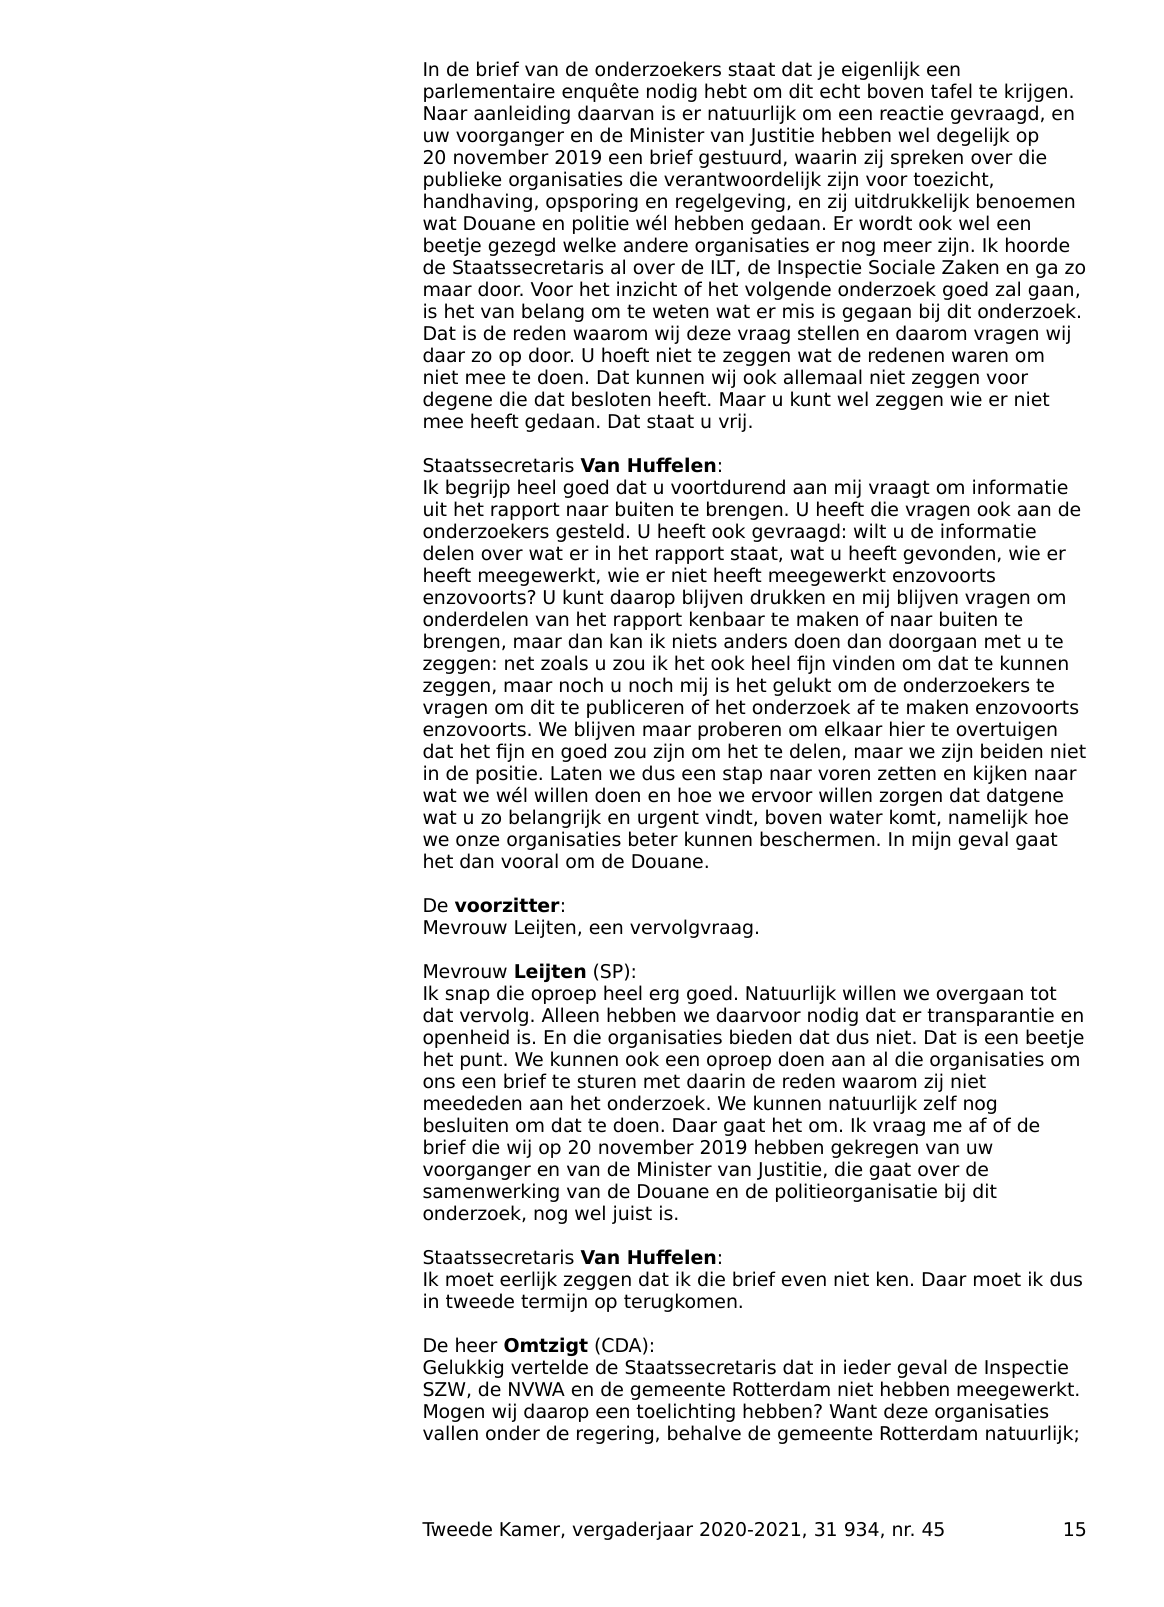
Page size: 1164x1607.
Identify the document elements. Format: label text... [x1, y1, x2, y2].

text Mevrouw Leijten, een vervolgvraag. [422, 917, 1087, 939]
text Gelukkig vertelde de Staatssecretaris dat in ieder geval de Inspectie SZW, de NVWA en de gemeente Rotterdam niet hebben meegewerkt. Mogen wij daarop een toelichting hebben? Want deze organisaties vallen onder de regering, behalve de gemeente Rotterdam natuurlijk; [422, 1357, 1087, 1445]
text Ik moet eerlijk zeggen dat ik die brief even niet ken. Daar moet ik dus in tweede termijn op terugkomen. [422, 1269, 1087, 1313]
text De voorzitter: [422, 895, 1087, 917]
text Ik snap die oproep heel erg goed. Natuurlijk willen we overgaan tot dat vervolg. Alleen hebben we daarvoor nodig dat er transparantie en openheid is. En die organisaties bieden dat dus niet. Dat is een beetje het punt. We kunnen ook een oproep doen aan al die organisaties om ons een brief te sturen met daarin de reden waarom zij niet meededen aan het onderzoek. We kunnen natuurlijk zelf nog besluiten om dat te doen. Daar gaat het om. Ik vraag me af of de brief die wij op 20 november 2019 hebben gekregen van uw voorganger en van de Minister van Justitie, die gaat over de samenwerking van de Douane en de politieorganisatie bij dit onderzoek, nog wel juist is. [422, 983, 1087, 1224]
text In de brief van de onderzoekers staat dat je eigenlijk een parlementaire enquête nodig hebt om dit echt boven tafel te krijgen. Naar aanleiding daarvan is er natuurlijk om een reactie gevraagd, en uw voorganger en de Minister van Justitie hebben wel degelijk op 20 november 2019 een brief gestuurd, waarin zij spreken over die publieke organisaties die verantwoordelijk zijn voor toezicht, handhaving, opsporing en regelgeving, en zij uitdrukkelijk benoemen wat Douane en politie wél hebben gedaan. Er wordt ook wel een beetje gezegd welke andere organisaties er nog meer zijn. Ik hoorde de Staatssecretaris al over de ILT, de Inspectie Sociale Zaken en ga zo maar door. Voor het inzicht of het volgende onderzoek goed zal gaan, is het van belang om te weten wat er mis is gegaan bij dit onderzoek. Dat is de reden waarom wij deze vraag stellen en daarom vragen wij daar zo op door. U hoeft niet te zeggen wat de redenen waren om niet mee te doen. Dat kunnen wij ook allemaal niet zeggen voor degene die dat besloten heeft. Maar u kunt wel zeggen wie er niet mee heeft gedaan. Dat staat u vrij. [422, 59, 1087, 433]
text Staatssecretaris Van Huffelen: [422, 455, 1087, 477]
text Mevrouw Leijten (SP): [422, 961, 1087, 983]
text Staatssecretaris Van Huffelen: [422, 1247, 1087, 1269]
text De heer Omtzigt (CDA): [422, 1335, 1087, 1357]
text Ik begrijp heel goed dat u voortdurend aan mij vraagt om informatie uit het rapport naar buiten te brengen. U heeft die vragen ook aan de onderzoekers gesteld. U heeft ook gevraagd: wilt u de informatie delen over wat er in het rapport staat, wat u heeft gevonden, wie er heeft meegewerkt, wie er niet heeft meegewerkt enzovoorts enzovoorts? U kunt daarop blijven drukken en mij blijven vragen om onderdelen van het rapport kenbaar te maken of naar buiten te brengen, maar dan kan ik niets anders doen dan doorgaan met u te zeggen: net zoals u zou ik het ook heel fijn vinden om dat te kunnen zeggen, maar noch u noch mij is het gelukt om de onderzoekers te vragen om dit te publiceren of het onderzoek af te maken enzovoorts enzovoorts. We blijven maar proberen om elkaar hier te overtuigen dat het fijn en goed zou zijn om het te delen, maar we zijn beiden niet in de positie. Laten we dus een stap naar voren zetten en kijken naar wat we wél willen doen en hoe we ervoor willen zorgen dat datgene wat u zo belangrijk en urgent vindt, boven water komt, namelijk hoe we onze organisaties beter kunnen beschermen. In mijn geval gaat het dan vooral om de Douane. [422, 477, 1087, 872]
